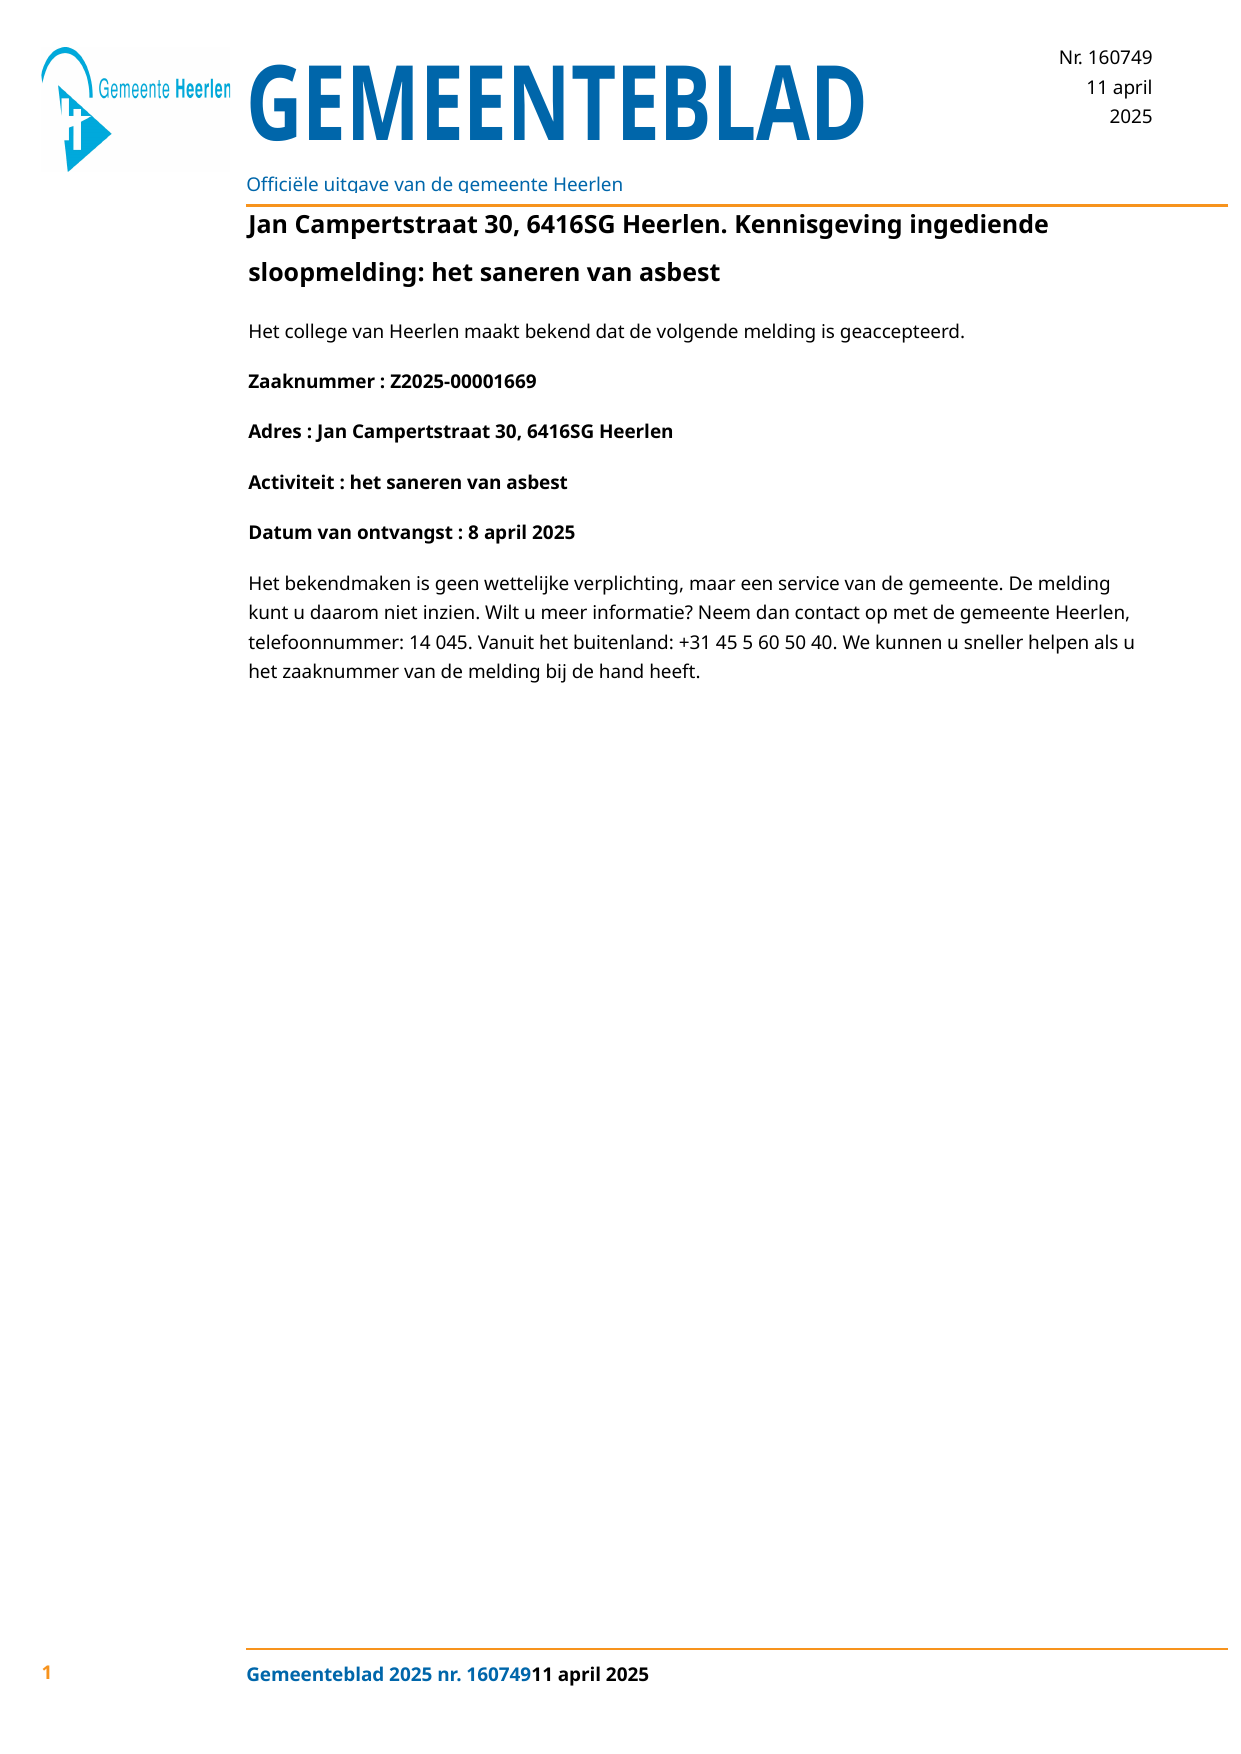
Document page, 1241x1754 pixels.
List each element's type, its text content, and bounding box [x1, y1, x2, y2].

text Adres : Jan Campertstraat 30, 6416SG Heerlen [248, 419, 1152, 444]
text Datum van ontvangst : 8 april 2025 [248, 519, 1152, 545]
text Zaaknummer : Z2025-00001669 [248, 368, 1152, 394]
text Jan Campertstraat 30, 6416SG Heerlen. Kennisgeving ingediende sloopmelding: het saneren van asbest [248, 207, 1152, 288]
picture [41, 47, 59, 70]
text Activiteit : het saneren van asbest [248, 469, 1152, 495]
text Het college van Heerlen maakt bekend dat de volgende melding is geaccepteerd. [248, 318, 1152, 344]
picture [41, 47, 231, 172]
text Het bekendmaken is geen wettelijke verplichting, maar een service van de gemeente. De melding kunt u daarom niet inzien. Wilt u meer informatie? Neem dan contact op met de gemeente Heerlen, telefoonnummer: 14 045. Vanuit het buitenland: +31 45 5 60 50 40. We kunnen u sneller helpen als u het zaaknummer van de melding bij de hand heeft. [248, 570, 1152, 684]
